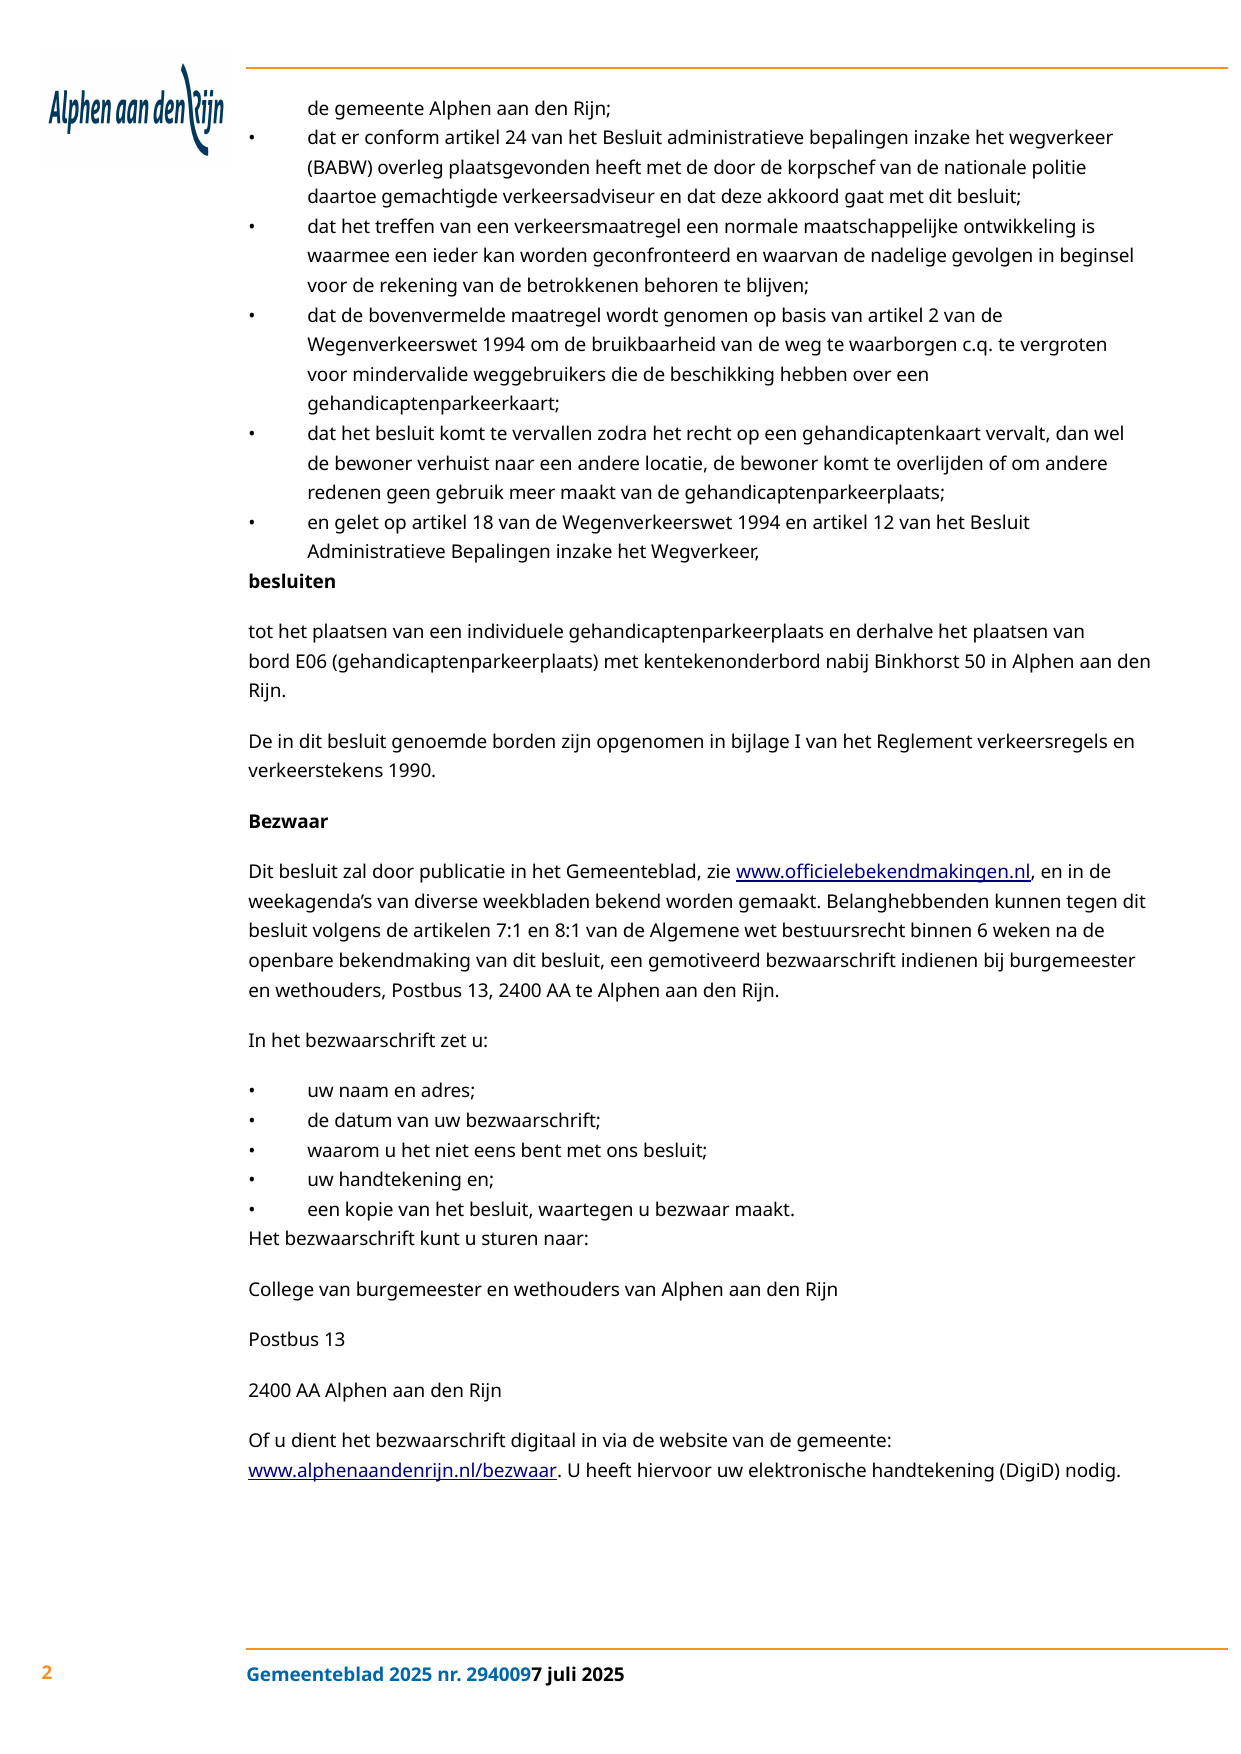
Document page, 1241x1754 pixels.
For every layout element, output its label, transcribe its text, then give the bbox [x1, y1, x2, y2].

list uw naam en adres; [248, 1078, 1152, 1103]
text Dit besluit zal door publicatie in het Gemeenteblad, zie www.officielebekendmakingen.nl, en in de weekagenda’s van diverse weekbladen bekend worden gemaakt. Belanghebbenden kunnen tegen dit besluit volgens de artikelen 7:1 en 8:1 van de Algemene wet bestuursrecht binnen 6 weken na de openbare bekendmaking van dit besluit, een gemotiveerd bezwaarschrift indienen bij burgemeester en wethouders, Postbus 13, 2400 AA te Alphen aan den Rijn. [248, 858, 1152, 1003]
text besluiten [248, 568, 1152, 594]
text College van burgemeester en wethouders van Alphen aan den Rijn [248, 1276, 1152, 1302]
text In het bezwaarschrift zet u: [248, 1027, 1152, 1053]
list een kopie van het besluit, waartegen u bezwaar maakt. [248, 1196, 1152, 1222]
text Het bezwaarschrift kunt u sturen naar: [248, 1226, 1152, 1251]
picture [41, 47, 231, 172]
text De in dit besluit genoemde borden zijn opgenomen in bijlage I van het Reglement verkeersregels en verkeerstekens 1990. [248, 728, 1152, 783]
list dat de bovenvermelde maatregel wordt genomen op basis van artikel 2 van de Wegenverkeerswet 1994 om de bruikbaarheid van de weg te waarborgen c.q. te vergroten voor mindervalide weggebruikers die de beschikking hebben over een gehandicaptenparkeerkaart; [248, 302, 1152, 416]
list uw handtekening en; [248, 1166, 1152, 1192]
list de datum van uw bezwaarschrift; [248, 1107, 1152, 1133]
list waarom u het niet eens bent met ons besluit; [248, 1137, 1152, 1163]
text Of u dient het bezwaarschrift digitaal in via de website van de gemeente: www.alphenaandenrijn.nl/bezwaar. U heeft hiervoor uw elektronische handtekening (DigiD) nodig. [248, 1427, 1152, 1483]
list dat het treffen van een verkeersmaatregel een normale maatschappelijke ontwikkeling is waarmee een ieder kan worden geconfronteerd en waarvan de nadelige gevolgen in beginsel voor de rekening van de betrokkenen behoren te blijven; [248, 213, 1152, 298]
list dat er conform artikel 24 van het Besluit administratieve bepalingen inzake het wegverkeer (BABW) overleg plaatsgevonden heeft met de door de korpschef van de nationale politie daartoe gemachtigde verkeersadviseur en dat deze akkoord gaat met dit besluit; [248, 124, 1152, 209]
text Postbus 13 [248, 1326, 1152, 1352]
text tot het plaatsen van een individuele gehandicaptenparkeerplaats en derhalve het plaatsen van bord E06 (gehandicaptenparkeerplaats) met kentekenonderbord nabij Binkhorst 50 in Alphen aan den Rijn. [248, 618, 1152, 703]
list de gemeente Alphen aan den Rijn; [248, 95, 1152, 121]
text Bezwaar [248, 808, 1152, 834]
list dat het besluit komt te vervallen zodra het recht op een gehandicaptenkaart vervalt, dan wel de bewoner verhuist naar een andere locatie, de bewoner komt te overlijden of om andere redenen geen gebruik meer maakt van de gehandicaptenparkeerplaats; [248, 420, 1152, 505]
list en gelet op artikel 18 van de Wegenverkeerswet 1994 en artikel 12 van het Besluit Administratieve Bepalingen inzake het Wegverkeer, [248, 509, 1152, 564]
text 2400 AA Alphen aan den Rijn [248, 1377, 1152, 1403]
